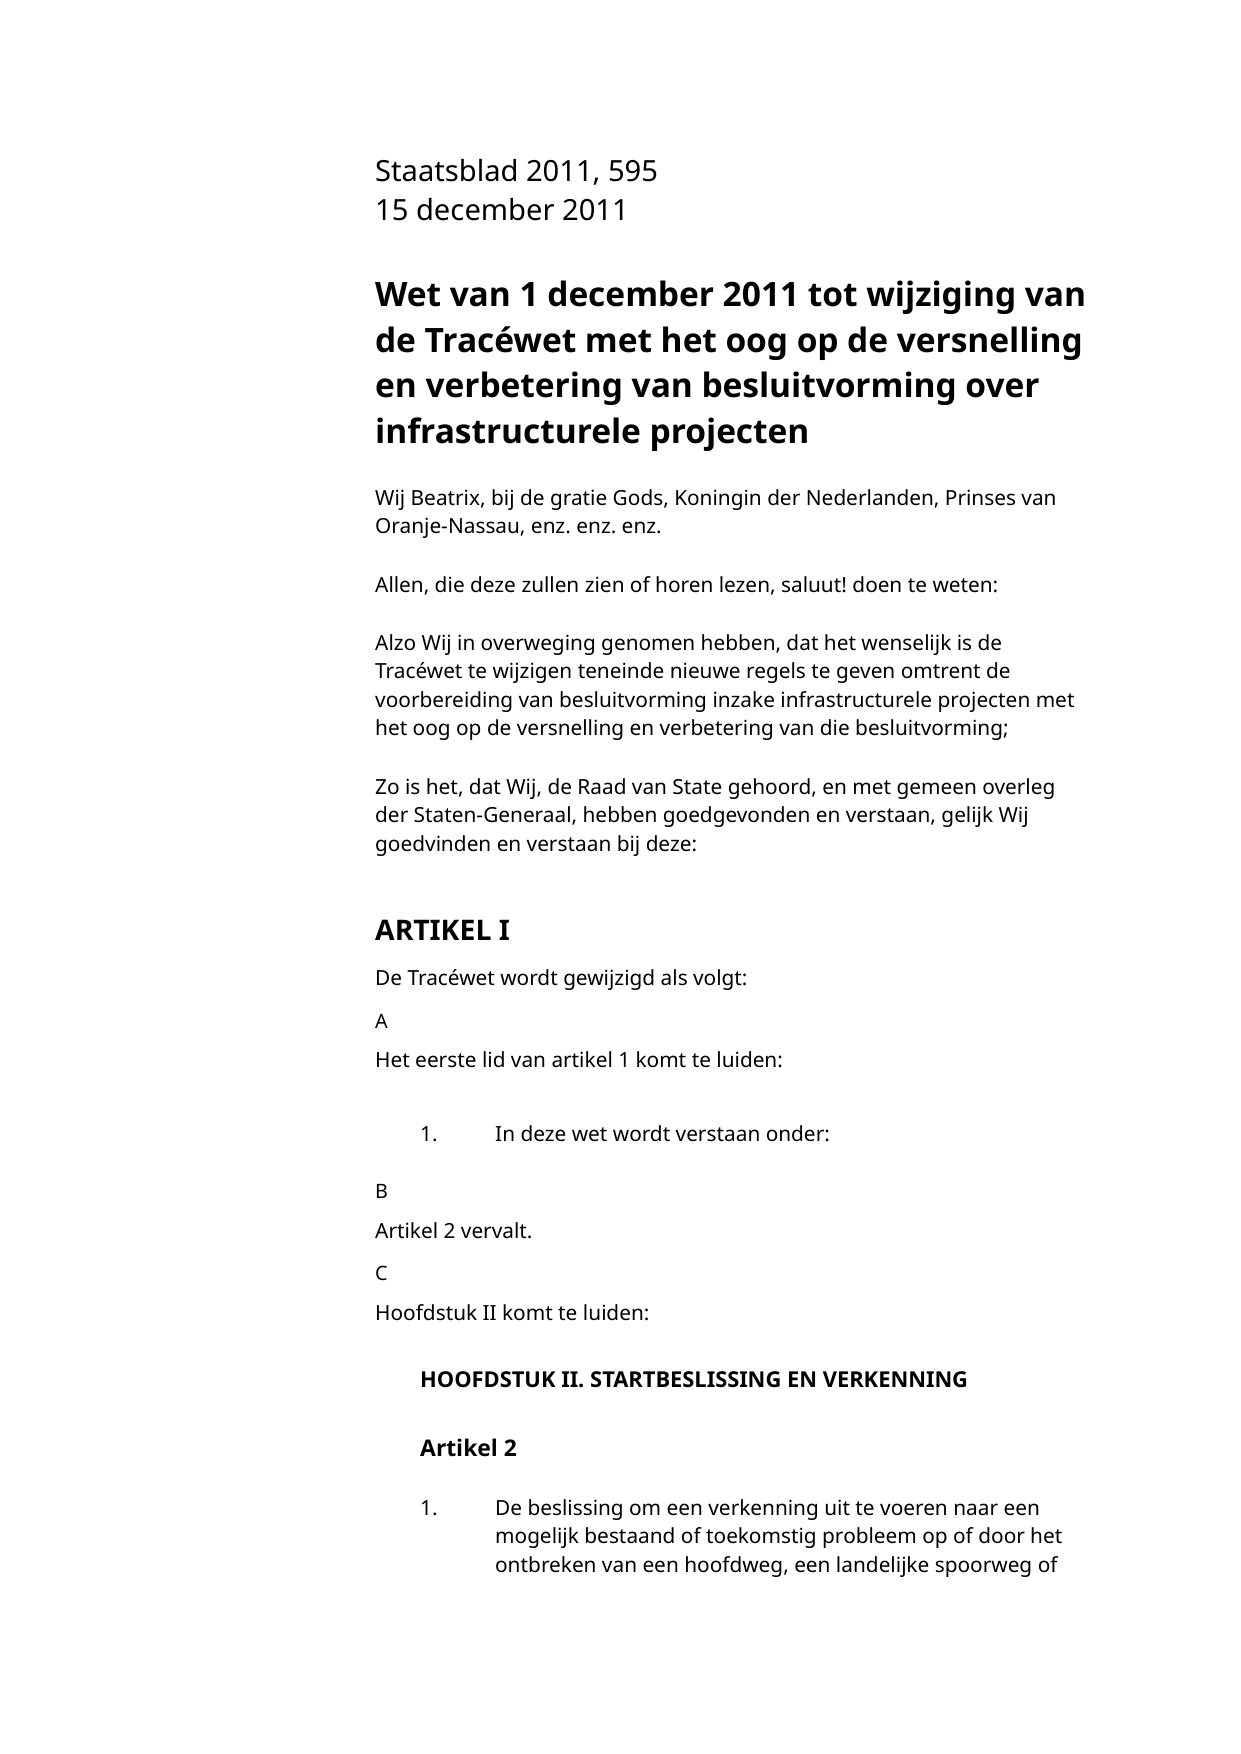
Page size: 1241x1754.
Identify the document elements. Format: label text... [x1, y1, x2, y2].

subtitle ARTIKEL I [375, 910, 1090, 948]
subtitle Artikel 2 [420, 1432, 1090, 1463]
text Het eerste lid van artikel 1 komt te luiden: [375, 1046, 1090, 1074]
text De Tracéwet wordt gewijzigd als volgt: [375, 963, 1090, 992]
text Allen, die deze zullen zien of horen lezen, saluut! doen te weten: [375, 570, 1090, 598]
text C [375, 1260, 1090, 1287]
subtitle Wet van 1 december 2011 tot wijziging van de Tracéwet met het oog op de versnelling en verbetering van besluitvorming over infrastructurele projecten [375, 271, 1090, 453]
list De beslissing om een verkenning uit te voeren naar een mogelijk bestaand of toekomstig probleem op of door het ontbreken van een hoofdweg, een landelijke spoorweg of [420, 1493, 1090, 1578]
text A [375, 1007, 1090, 1034]
text Staatsblad 2011, 595 [375, 150, 1090, 190]
subtitle HOOFDSTUK II. STARTBESLISSING EN VERKENNING [420, 1364, 1090, 1394]
text 15 december 2011 [375, 190, 1090, 229]
text B [375, 1177, 1090, 1204]
list In deze wet wordt verstaan onder: [420, 1119, 1090, 1147]
text Hoofdstuk II komt te luiden: [375, 1298, 1090, 1327]
text Artikel 2 vervalt. [375, 1216, 1090, 1245]
text Zo is het, dat Wij, de Raad van State gehoord, en met gemeen overleg der Staten-Generaal, hebben goedgevonden en verstaan, gelijk Wij goedvinden en verstaan bij deze: [375, 772, 1090, 857]
text Wij Beatrix, bij de gratie Gods, Koningin der Nederlanden, Prinses van Oranje-Nassau, enz. enz. enz. [375, 483, 1090, 540]
text Alzo Wij in overweging genomen hebben, dat het wenselijk is de Tracéwet te wijzigen teneinde nieuwe regels te geven omtrent de voorbereiding van besluitvorming inzake infrastructurele projecten met het oog op de versnelling en verbetering van die besluitvorming; [375, 628, 1090, 742]
